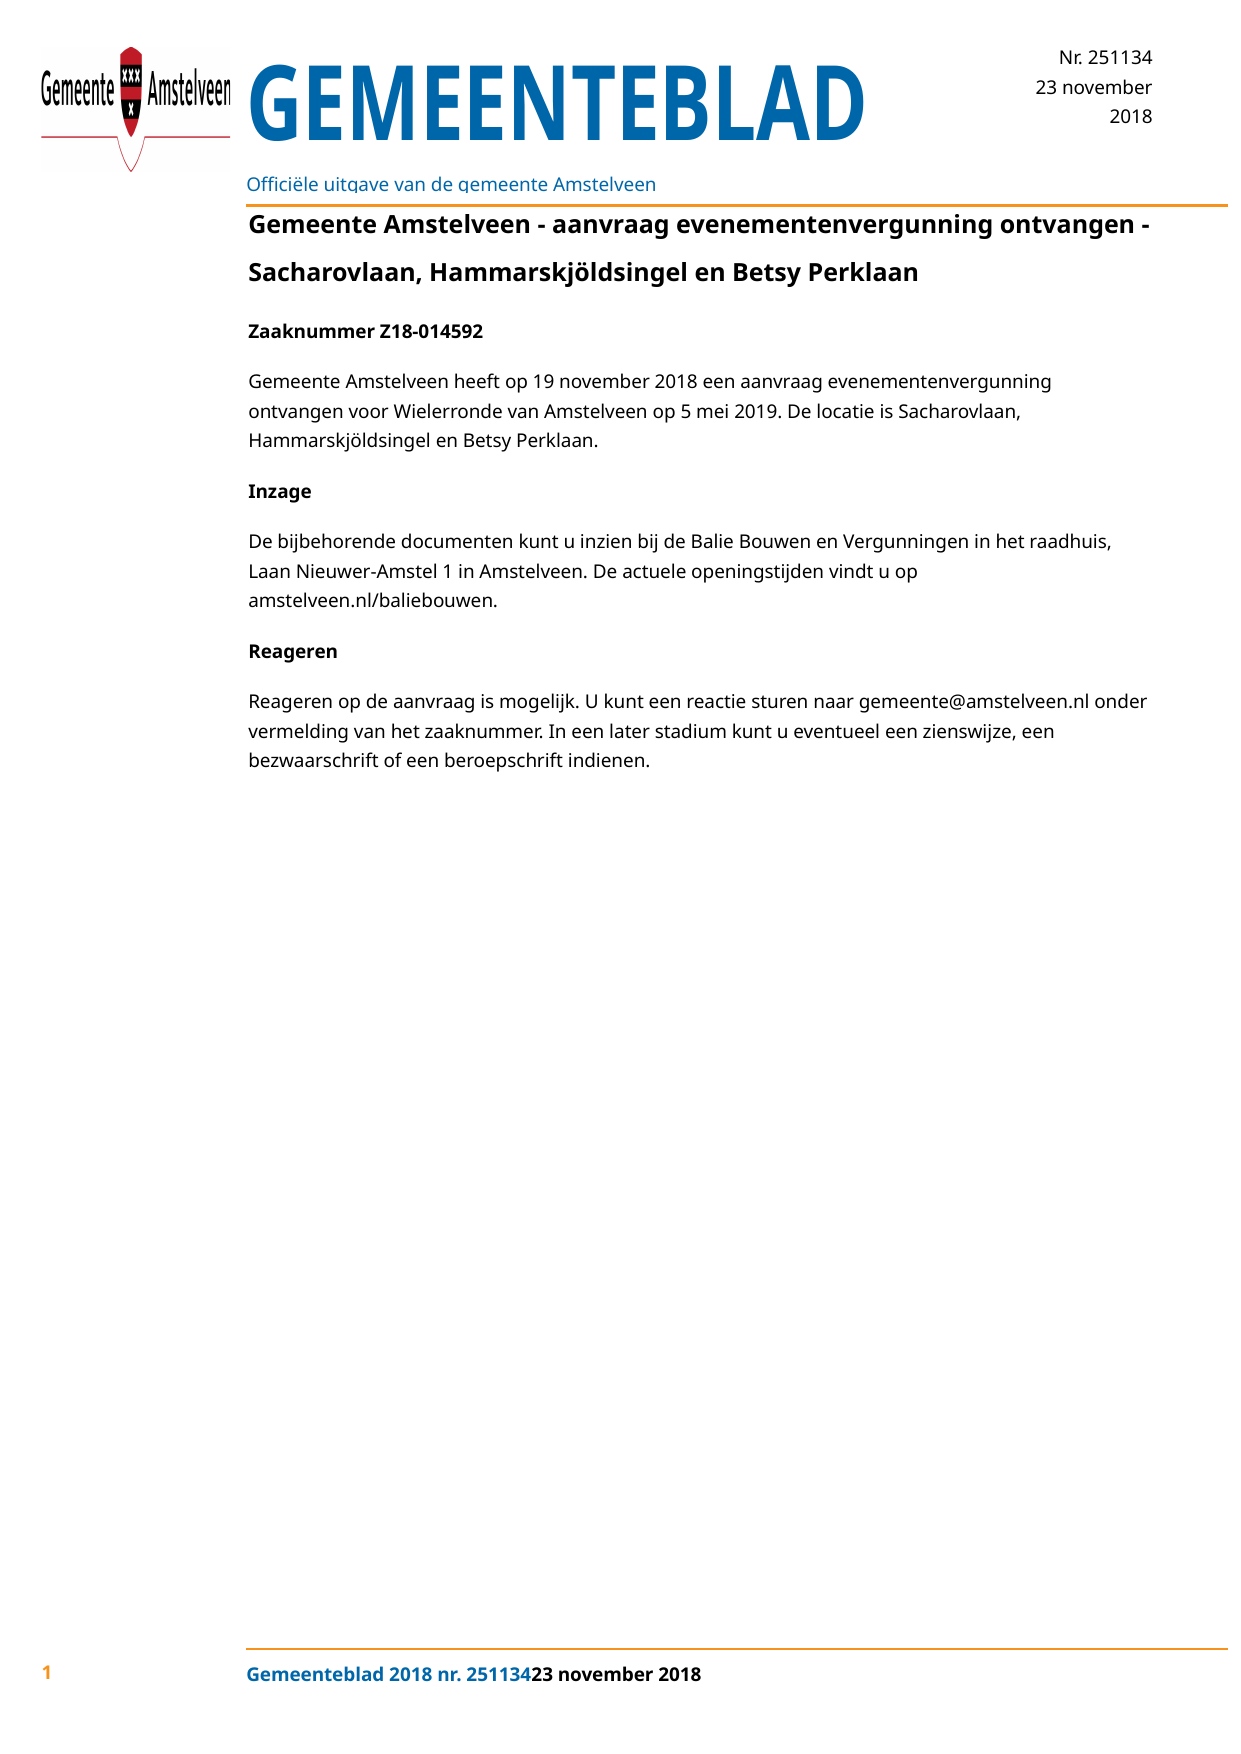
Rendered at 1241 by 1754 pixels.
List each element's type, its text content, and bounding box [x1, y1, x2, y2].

text Inzage [248, 478, 1152, 504]
text De bijbehorende documenten kunt u inzien bij de Balie Bouwen en Vergunningen in het raadhuis, Laan Nieuwer-Amstel 1 in Amstelveen. De actuele openingstijden vindt u op amstelveen.nl/baliebouwen. [248, 528, 1152, 613]
text Gemeente Amstelveen - aanvraag evenementenvergunning ontvangen - Sacharovlaan, Hammarskjöldsingel en Betsy Perklaan [248, 207, 1152, 288]
picture [41, 47, 231, 172]
text Reageren op de aanvraag is mogelijk. U kunt een reactie sturen naar gemeente@amstelveen.nl onder vermelding van het zaaknummer. In een later stadium kunt u eventueel een zienswijze, een bezwaarschrift of een beroepschrift indienen. [248, 688, 1152, 773]
text Gemeente Amstelveen heeft op 19 november 2018 een aanvraag evenementenvergunning ontvangen voor Wielerronde van Amstelveen op 5 mei 2019. De locatie is Sacharovlaan, Hammarskjöldsingel en Betsy Perklaan. [248, 368, 1152, 453]
text Reageren [248, 638, 1152, 664]
text Zaaknummer Z18-014592 [248, 318, 1152, 344]
